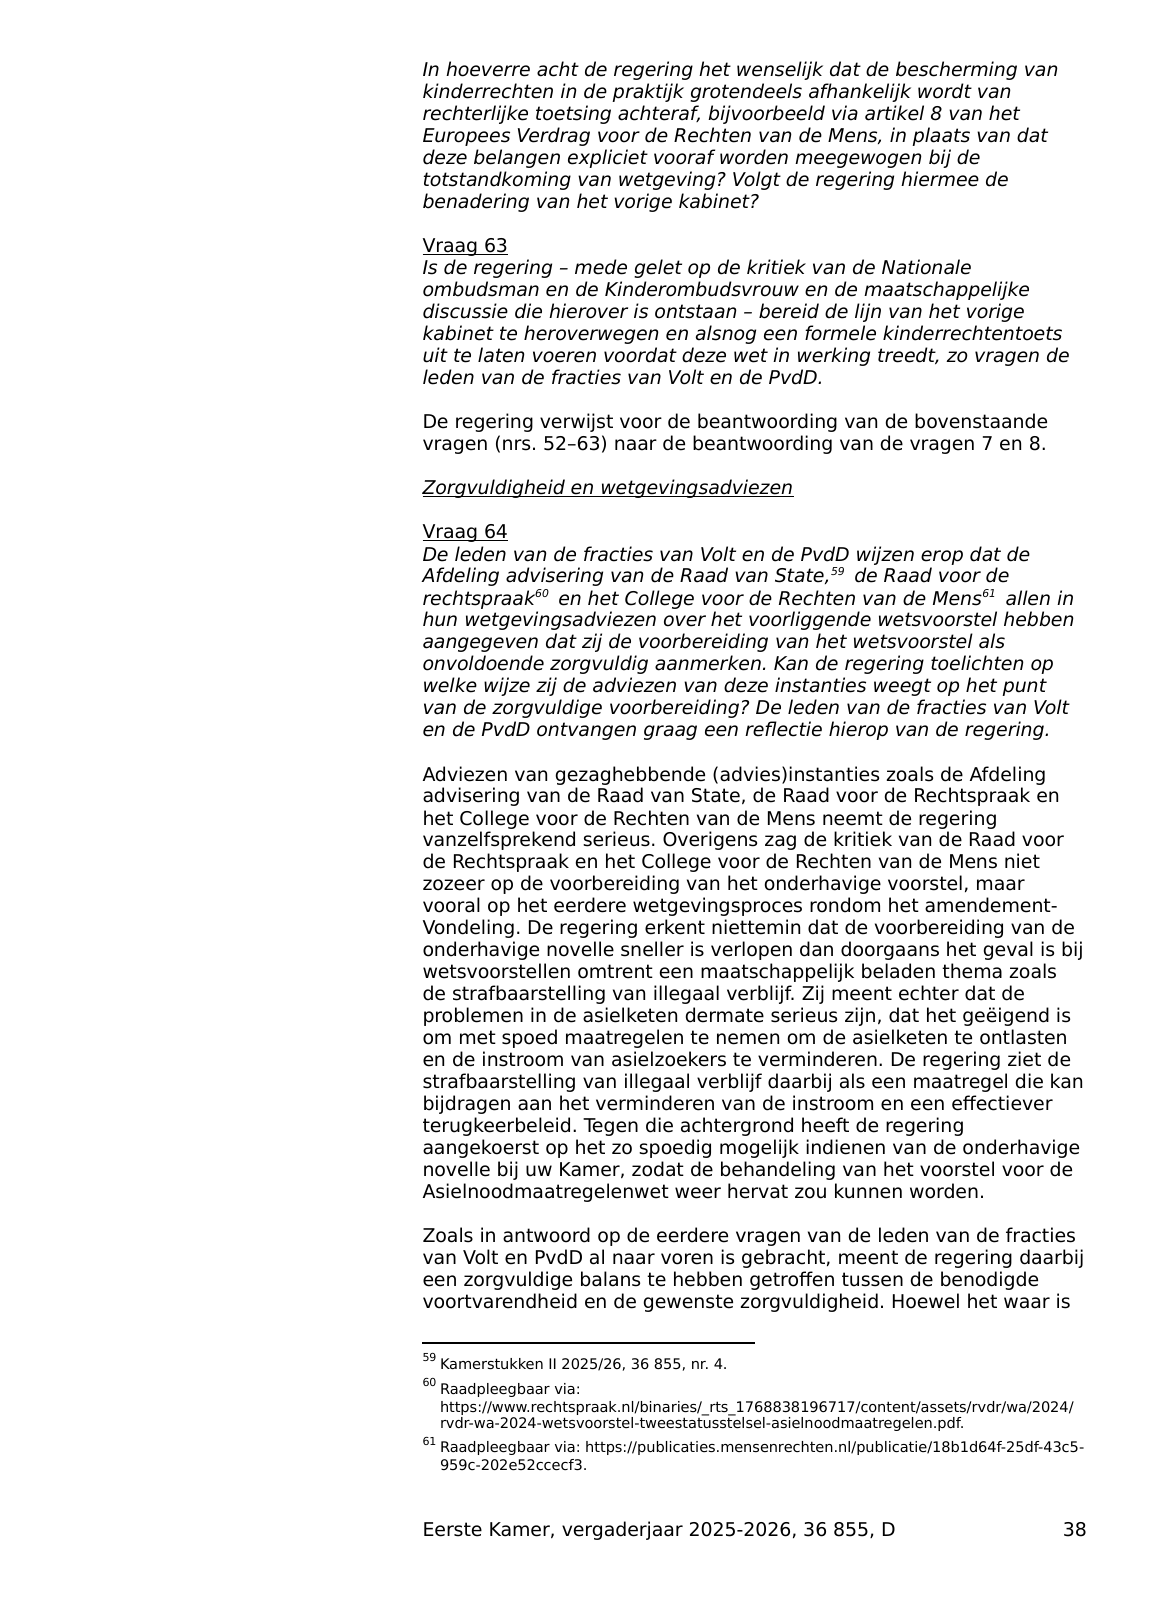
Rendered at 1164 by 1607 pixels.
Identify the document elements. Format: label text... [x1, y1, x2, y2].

text Vraag 64 [422, 521, 1087, 543]
text Adviezen van gezaghebbende (advies)instanties zoals de Afdeling advisering van de Raad van State, de Raad voor de Rechtspraak en het College voor de Rechten van de Mens neemt de regering vanzelfsprekend serieus. Overigens zag de kritiek van de Raad voor de Rechtspraak en het College voor de Rechten van de Mens niet zozeer op de voorbereiding van het onderhavige voorstel, maar vooral op het eerdere wetgevingsproces rondom het amendement-Vondeling. De regering erkent niettemin dat de voorbereiding van de onderhavige novelle sneller is verlopen dan doorgaans het geval is bij wetsvoorstellen omtrent een maatschappelijk beladen thema zoals de strafbaarstelling van illegaal verblijf. Zij meent echter dat de problemen in de asielketen dermate serieus zijn, dat het geëigend is om met spoed maatregelen te nemen om de asielketen te ontlasten en de instroom van asielzoekers te verminderen. De regering ziet de strafbaarstelling van illegaal verblijf daarbij als een maatregel die kan bijdragen aan het verminderen van de instroom en een effectiever terugkeerbeleid. Tegen die achtergrond heeft de regering aangekoerst op het zo spoedig mogelijk indienen van de onderhavige novelle bij uw Kamer, zodat de behandeling van het voorstel voor de Asielnoodmaatregelenwet weer hervat zou kunnen worden. [422, 763, 1087, 1203]
text De leden van de fracties van Volt en de PvdD wijzen erop dat de Afdeling advisering van de Raad van State, de Raad voor de rechtspraak en het College voor de Rechten van de Mens allen in hun wetgevingsadviezen over het voorliggende wetsvoorstel hebben aangegeven dat zij de voorbereiding van het wetsvoorstel als onvoldoende zorgvuldig aanmerken. Kan de regering toelichten op welke wijze zij de adviezen van deze instanties weegt op het punt van de zorgvuldige voorbereiding? De leden van de fracties van Volt en de PvdD ontvangen graag een reflectie hierop van de regering. [422, 543, 1087, 741]
text De regering verwijst voor de beantwoording van de bovenstaande vragen (nrs. 52–63) naar de beantwoording van de vragen 7 en 8. [422, 411, 1087, 455]
text In hoeverre acht de regering het wenselijk dat de bescherming van kinderrechten in de praktijk grotendeels afhankelijk wordt van rechterlijke toetsing achteraf, bijvoorbeeld via artikel 8 van het Europees Verdrag voor de Rechten van de Mens, in plaats van dat deze belangen expliciet vooraf worden meegewogen bij de totstandkoming van wetgeving? Volgt de regering hiermee de benadering van het vorige kabinet? [422, 59, 1087, 213]
text Raadpleegbaar via: https://www.rechtspraak.nl/binaries/_rts_1768838196717/content/assets/rvdr/wa/2024/rvdr-wa-2024-wetsvoorstel-tweestatusstelsel-asielnoodmaatregelen.pdf. [422, 1377, 1087, 1432]
text Zoals in antwoord op de eerdere vragen van de leden van de fracties van Volt en PvdD al naar voren is gebracht, meent de regering daarbij een zorgvuldige balans te hebben getroffen tussen de benodigde voortvarendheid en de gewenste zorgvuldigheid. Hoewel het waar is [422, 1225, 1087, 1313]
text Kamerstukken II 2025/26, 36 855, nr. 4. [422, 1352, 1087, 1374]
text Is de regering – mede gelet op de kritiek van de Nationale ombudsman en de Kinderombudsvrouw en de maatschappelijke discussie die hierover is ontstaan – bereid de lijn van het vorige kabinet te heroverwegen en alsnog een formele kinderrechtentoets uit te laten voeren voordat deze wet in werking treedt, zo vragen de leden van de fracties van Volt en de PvdD. [422, 257, 1087, 389]
subtitle Zorgvuldigheid en wetgevingsadviezen [422, 477, 1087, 499]
text Vraag 63 [422, 235, 1087, 257]
text Raadpleegbaar via: https://publicaties.mensenrechten.nl/publicatie/18b1d64f-25df-43c5-959c-202e52ccecf3. [422, 1435, 1087, 1474]
